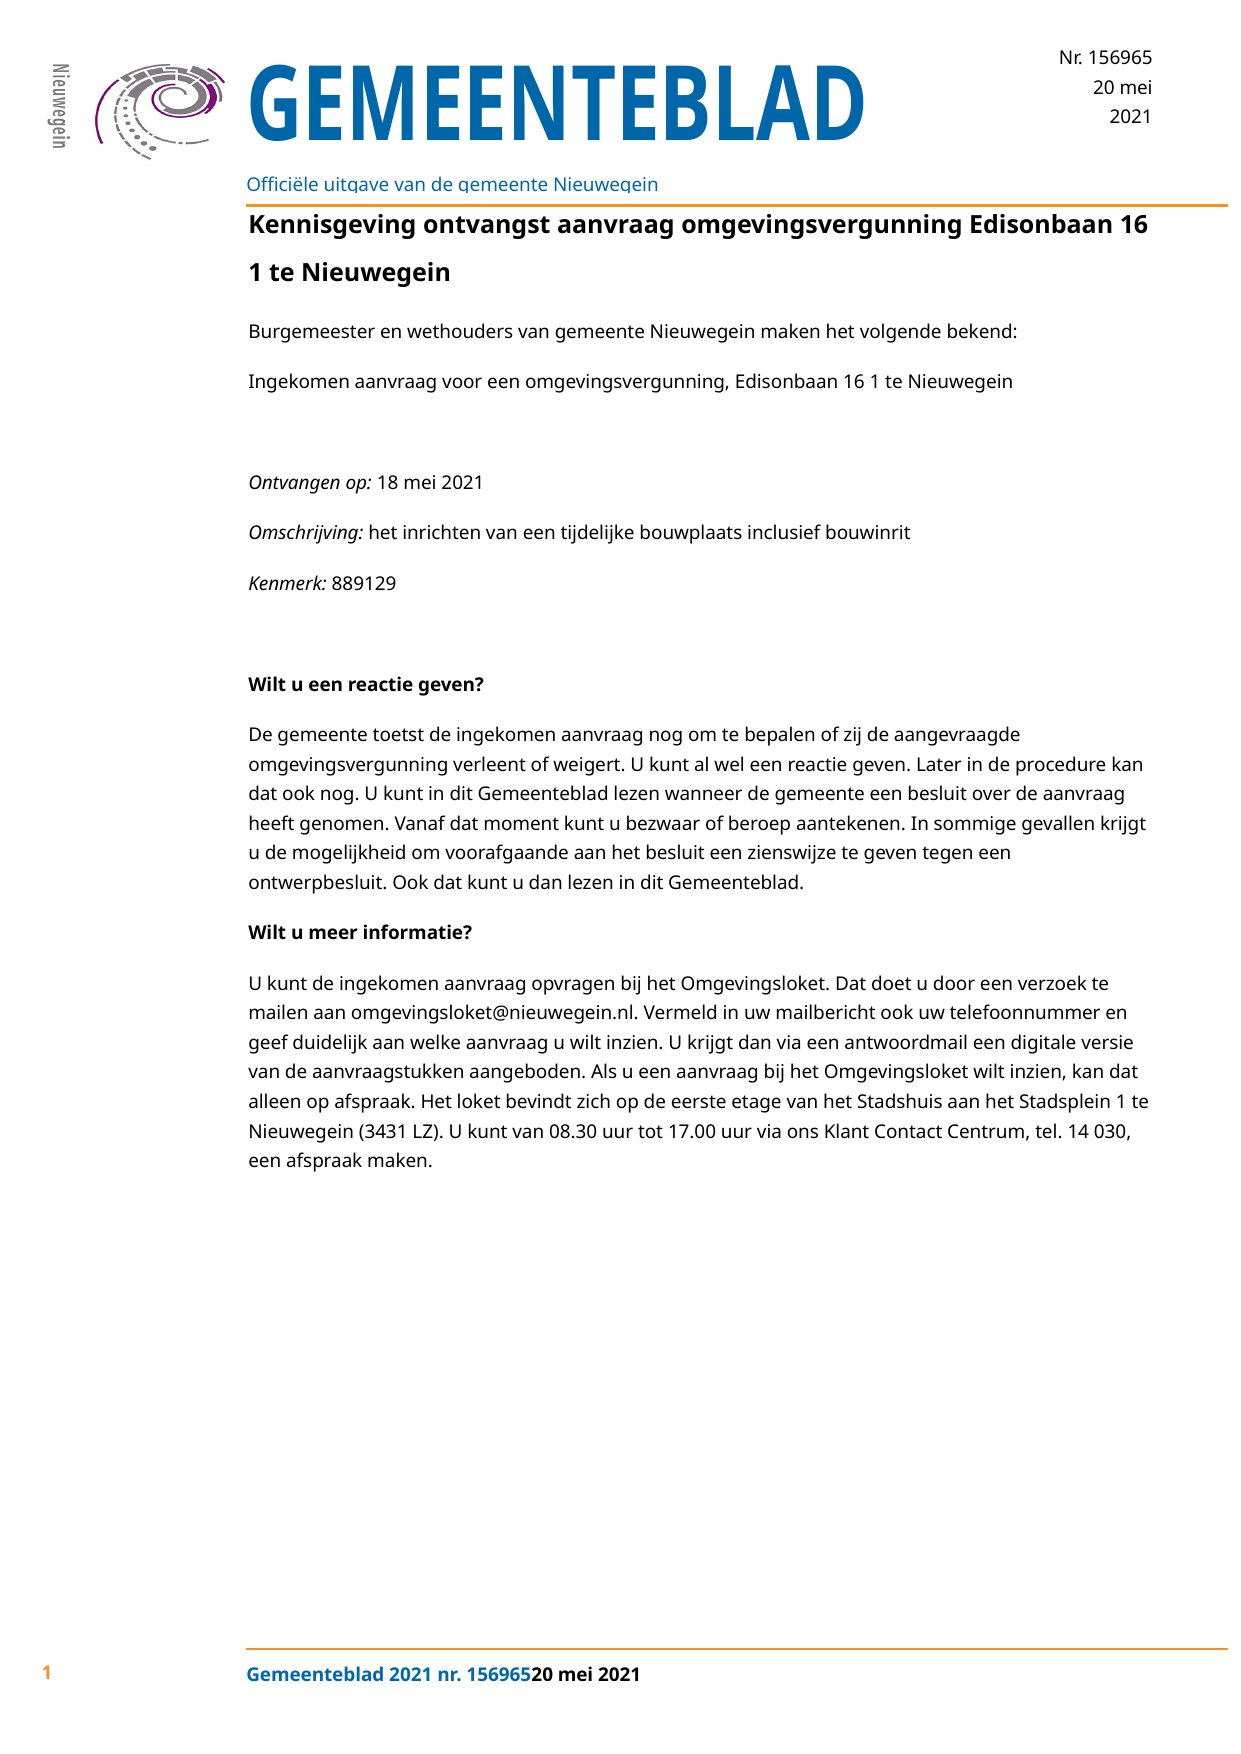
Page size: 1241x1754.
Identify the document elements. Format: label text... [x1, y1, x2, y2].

text Omschrijving: het inrichten van een tijdelijke bouwplaats inclusief bouwinrit [248, 519, 1152, 545]
text De gemeente toetst de ingekomen aanvraag nog om te bepalen of zij de aangevraagde omgevingsvergunning verleent of weigert. U kunt al wel een reactie geven. Later in de procedure kan dat ook nog. U kunt in dit Gemeenteblad lezen wanneer de gemeente een besluit over de aanvraag heeft genomen. Vanaf dat moment kunt u bezwaar of beroep aantekenen. In sommige gevallen krijgt u de mogelijkheid om voorafgaande aan het besluit een zienswijze te geven tegen een ontwerpbesluit. Ook dat kunt u dan lezen in dit Gemeenteblad. [248, 721, 1152, 895]
text Kenmerk: 889129 [248, 570, 1152, 596]
text Burgemeester en wethouders van gemeente Nieuwegein maken het volgende bekend: [248, 318, 1152, 344]
text Ontvangen op: 18 mei 2021 [248, 469, 1152, 495]
text Ingekomen aanvraag voor een omgevingsvergunning, Edisonbaan 16 1 te Nieuwegein [248, 368, 1152, 394]
picture [41, 47, 231, 172]
text Wilt u meer informatie? [248, 919, 1152, 945]
text Kennisgeving ontvangst aanvraag omgevingsvergunning Edisonbaan 16 1 te Nieuwegein [248, 207, 1152, 288]
text U kunt de ingekomen aanvraag opvragen bij het Omgevingsloket. Dat doet u door een verzoek te mailen aan omgevingsloket@nieuwegein.nl. Vermeld in uw mailbericht ook uw telefoonnummer en geef duidelijk aan welke aanvraag u wilt inzien. U krijgt dan via een antwoordmail een digitale versie van de aanvraagstukken aangeboden. Als u een aanvraag bij het Omgevingsloket wilt inzien, kan dat alleen op afspraak. Het loket bevindt zich op de eerste etage van het Stadshuis aan het Stadsplein 1 te Nieuwegein (3431 LZ). U kunt van 08.30 uur tot 17.00 uur via ons Klant Contact Centrum, tel. 14 030, een afspraak maken. [248, 970, 1152, 1173]
text Wilt u een reactie geven? [248, 671, 1152, 697]
